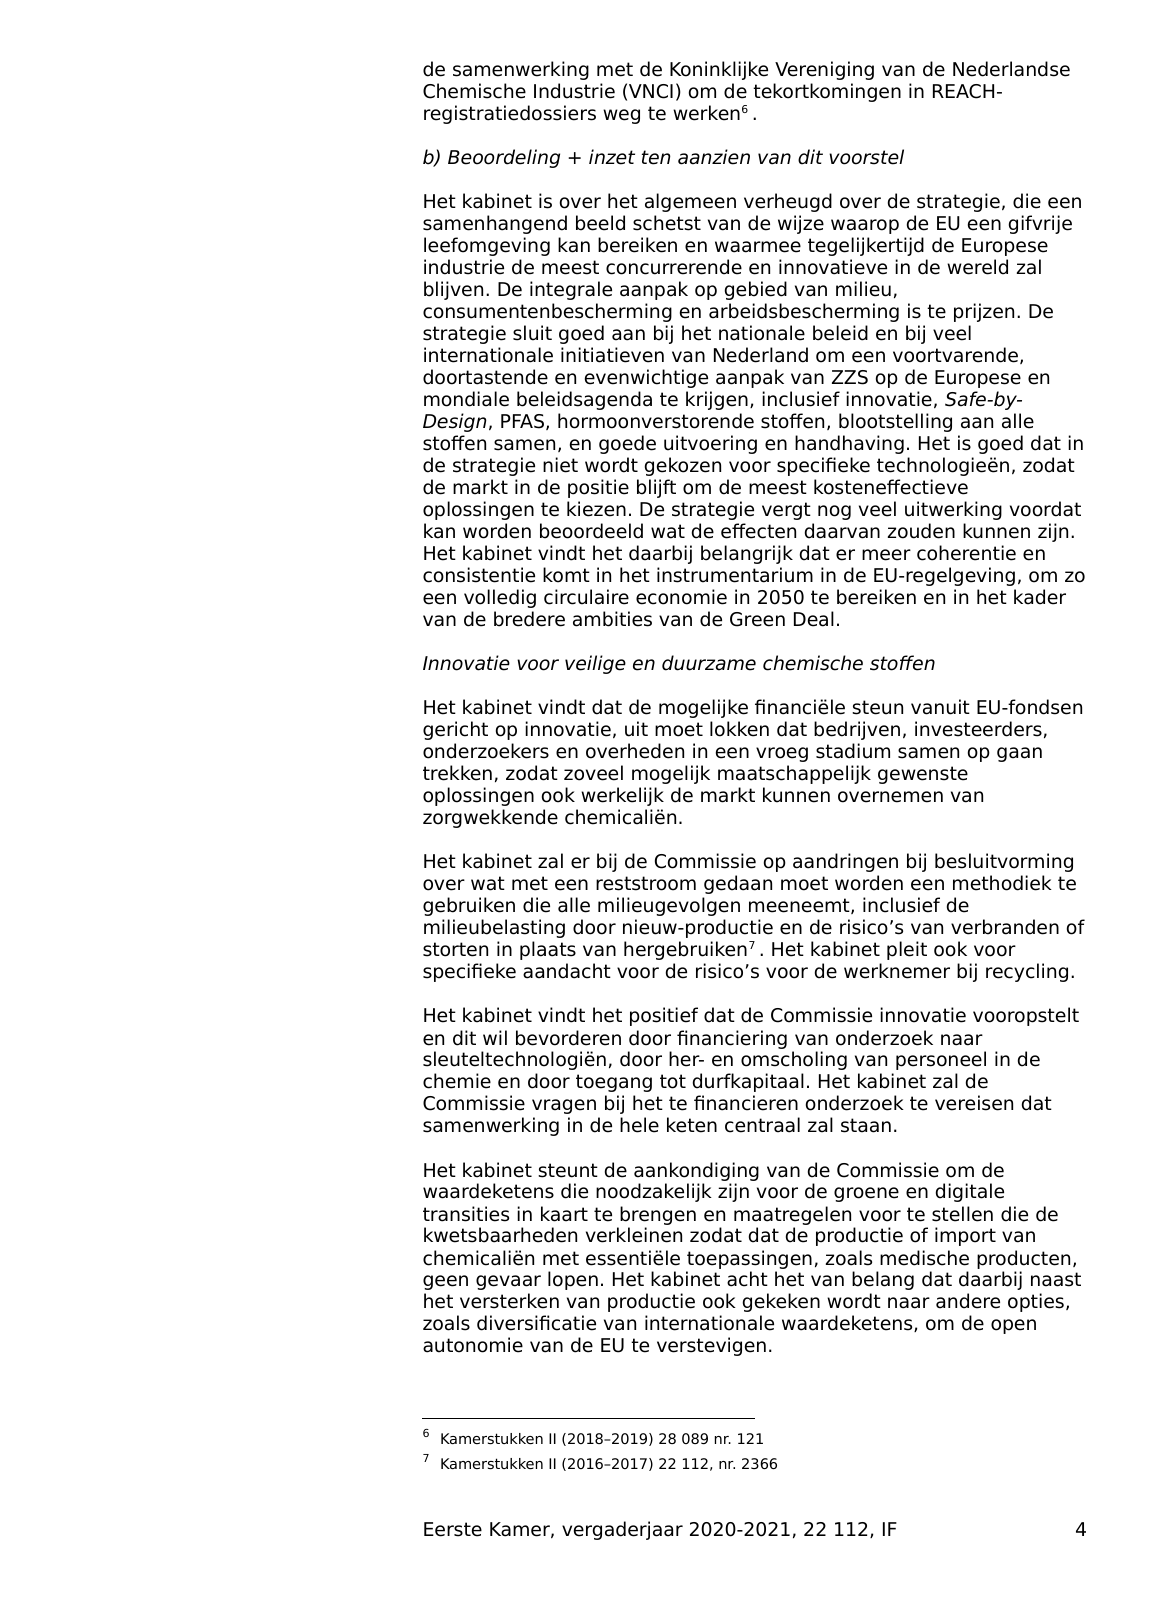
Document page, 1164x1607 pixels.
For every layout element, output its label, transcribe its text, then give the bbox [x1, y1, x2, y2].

text Het kabinet is over het algemeen verheugd over de strategie, die een samenhangend beeld schetst van de wijze waarop de EU een gifvrije leefomgeving kan bereiken en waarmee tegelijkertijd de Europese industrie de meest concurrerende en innovatieve in de wereld zal blijven. De integrale aanpak op gebied van milieu, consumentenbescherming en arbeidsbescherming is te prijzen. De strategie sluit goed aan bij het nationale beleid en bij veel internationale initiatieven van Nederland om een voortvarende, doortastende en evenwichtige aanpak van ZZS op de Europese en mondiale beleidsagenda te krijgen, inclusief innovatie, Safe-by-Design, PFAS, hormoonverstorende stoffen, blootstelling aan alle stoffen samen, en goede uitvoering en handhaving. Het is goed dat in de strategie niet wordt gekozen voor specifieke technologieën, zodat de markt in de positie blijft om de meest kosteneffectieve oplossingen te kiezen. De strategie vergt nog veel uitwerking voordat kan worden beoordeeld wat de effecten daarvan zouden kunnen zijn. Het kabinet vindt het daarbij belangrijk dat er meer coherentie en consistentie komt in het instrumentarium in de EU-regelgeving, om zo een volledig circulaire economie in 2050 te bereiken en in het kader van de bredere ambities van de Green Deal. [422, 191, 1087, 631]
subtitle Innovatie voor veilige en duurzame chemische stoffen [422, 653, 1087, 675]
text de samenwerking met de Koninklijke Vereniging van de Nederlandse Chemische Industrie (VNCI) om de tekortkomingen in REACH-registratiedossiers weg te werken. [422, 59, 1087, 125]
subtitle b) Beoordeling + inzet ten aanzien van dit voorstel [422, 147, 1087, 169]
text Kamerstukken II (2016–2017) 22 112, nr. 2366 [422, 1452, 1087, 1474]
text Kamerstukken II (2018–2019) 28 089 nr. 121 [422, 1427, 1087, 1449]
text Het kabinet vindt dat de mogelijke financiële steun vanuit EU-fondsen gericht op innovatie, uit moet lokken dat bedrijven, investeerders, onderzoekers en overheden in een vroeg stadium samen op gaan trekken, zodat zoveel mogelijk maatschappelijk gewenste oplossingen ook werkelijk de markt kunnen overnemen van zorgwekkende chemicaliën. [422, 697, 1087, 829]
text Het kabinet zal er bij de Commissie op aandringen bij besluitvorming over wat met een reststroom gedaan moet worden een methodiek te gebruiken die alle milieugevolgen meeneemt, inclusief de milieubelasting door nieuw-productie en de risico’s van verbranden of storten in plaats van hergebruiken. Het kabinet pleit ook voor specifieke aandacht voor de risico’s voor de werknemer bij recycling. [422, 851, 1087, 983]
text Het kabinet vindt het positief dat de Commissie innovatie vooropstelt en dit wil bevorderen door financiering van onderzoek naar sleuteltechnologiën, door her- en omscholing van personeel in de chemie en door toegang tot durfkapitaal. Het kabinet zal de Commissie vragen bij het te financieren onderzoek te vereisen dat samenwerking in de hele keten centraal zal staan. [422, 1005, 1087, 1137]
text Het kabinet steunt de aankondiging van de Commissie om de waardeketens die noodzakelijk zijn voor de groene en digitale transities in kaart te brengen en maatregelen voor te stellen die de kwetsbaarheden verkleinen zodat dat de productie of import van chemicaliën met essentiële toepassingen, zoals medische producten, geen gevaar lopen. Het kabinet acht het van belang dat daarbij naast het versterken van productie ook gekeken wordt naar andere opties, zoals diversificatie van internationale waardeketens, om de open autonomie van de EU te verstevigen. [422, 1159, 1087, 1357]
